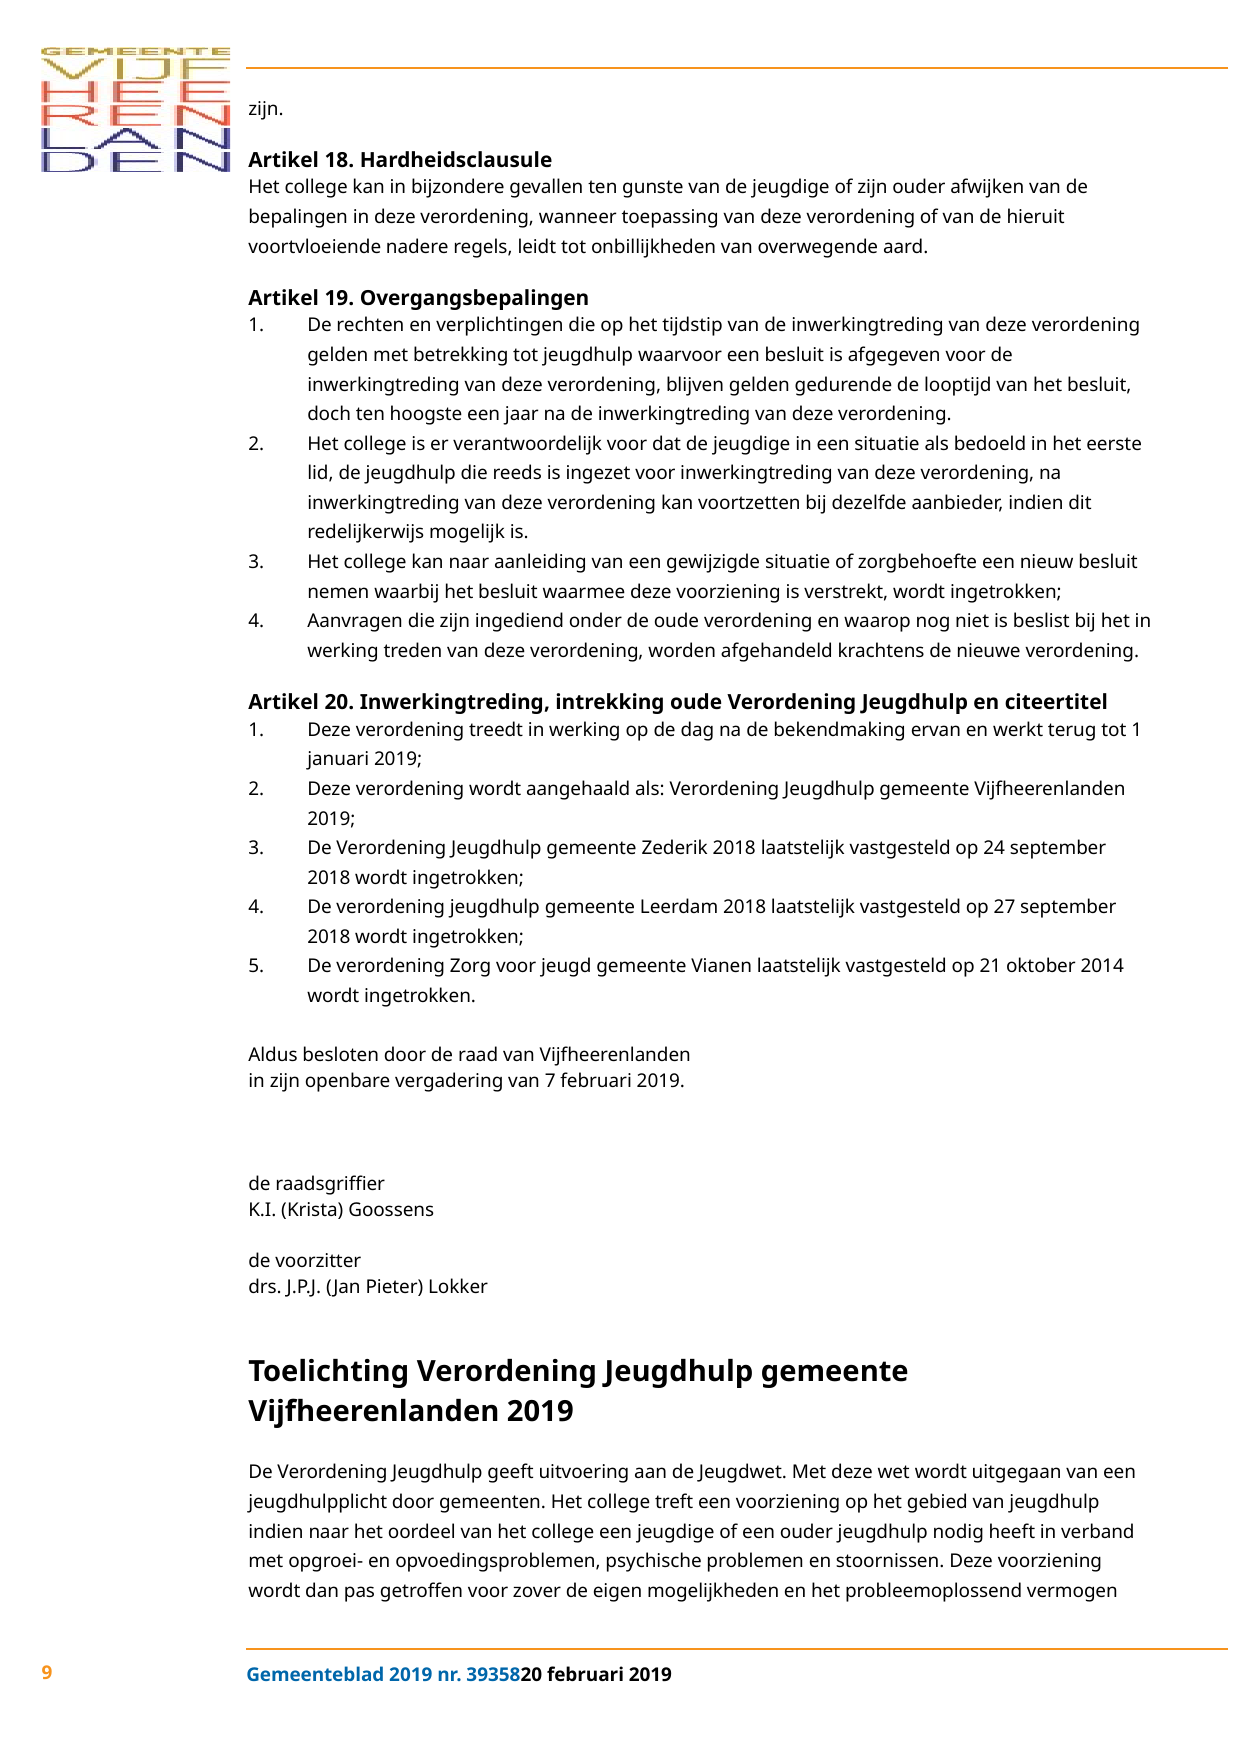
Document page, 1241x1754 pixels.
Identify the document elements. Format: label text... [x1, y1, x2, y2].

list De verordening Zorg voor jeugd gemeente Vianen laatstelijk vastgesteld op 21 oktober 2014 wordt ingetrokken. [248, 953, 1152, 1008]
text drs. J.P.J. (Jan Pieter) Lokker [248, 1273, 1152, 1299]
list Deze verordening treedt in werking op de dag na de bekendmaking ervan en werkt terug tot 1 januari 2019; [248, 716, 1152, 771]
list Het college kan naar aanleiding van een gewijzigde situatie of zorgbehoefte een nieuw besluit nemen waarbij het besluit waarmee deze voorziening is verstrekt, wordt ingetrokken; [248, 548, 1152, 604]
text Toelichting Verordening Jeugdhulp gemeente Vijfheerenlanden 2019 [248, 1350, 1152, 1429]
picture [41, 47, 231, 172]
text De Verordening Jeugdhulp geeft uitvoering aan de Jeugdwet. Met deze wet wordt uitgegaan van een jeugdhulpplicht door gemeenten. Het college treft een voorziening op het gebied van jeugdhulp [248, 1459, 1152, 1514]
text in zijn openbare vergadering van 7 februari 2019. [248, 1067, 1152, 1093]
text Artikel 20. Inwerkingtreding, intrekking oude Verordening Jeugdhulp en citeertitel [248, 687, 1152, 716]
list Het college is er verantwoordelijk voor dat de jeugdige in een situatie als bedoeld in het eerste lid, de jeugdhulp die reeds is ingezet voor inwerkingtreding van deze verordening, na inwerkingtreding van deze verordening kan voortzetten bij dezelfde aanbieder, indien dit redelijkerwijs mogelijk is. [248, 430, 1152, 544]
text K.I. (Krista) Goossens [248, 1196, 1152, 1221]
text Artikel 19. Overgangsbepalingen [248, 283, 1152, 312]
list Aanvragen die zijn ingediend onder de oude verordening en waarop nog niet is beslist bij het in werking treden van deze verordening, worden afgehandeld krachtens de nieuwe verordening. [248, 607, 1152, 663]
text Het college kan in bijzondere gevallen ten gunste van de jeugdige of zijn ouder afwijken van de bepalingen in deze verordening, wanneer toepassing van deze verordening of van de hieruit voortvloeiende nadere regels, leidt tot onbillijkheden van overwegende aard. [248, 174, 1152, 258]
text zijn. [248, 95, 1152, 121]
text Artikel 18. Hardheidsclausule [248, 145, 1152, 174]
text indien naar het oordeel van het college een jeugdige of een ouder jeugdhulp nodig heeft in verband met opgroei- en opvoedingsproblemen, psychische problemen en stoornissen. Deze voorziening wordt dan pas getroffen voor zover de eigen mogelijkheden en het probleemoplossend vermogen [248, 1518, 1152, 1603]
list De Verordening Jeugdhulp gemeente Zederik 2018 laatstelijk vastgesteld op 24 september 2018 wordt ingetrokken; [248, 834, 1152, 889]
text de voorzitter [248, 1247, 1152, 1273]
list Deze verordening wordt aangehaald als: Verordening Jeugdhulp gemeente Vijfheerenlanden 2019; [248, 775, 1152, 830]
list De verordening jeugdhulp gemeente Leerdam 2018 laatstelijk vastgesteld op 27 september 2018 wordt ingetrokken; [248, 893, 1152, 949]
list De rechten en verplichtingen die op het tijdstip van de inwerkingtreding van deze verordening gelden met betrekking tot jeugdhulp waarvoor een besluit is afgegeven voor de inwerkingtreding van deze verordening, blijven gelden gedurende de looptijd van het besluit, doch ten hoogste een jaar na de inwerkingtreding van deze verordening. [248, 312, 1152, 426]
text Aldus besloten door de raad van Vijfheerenlanden [248, 1041, 1152, 1067]
text de raadsgriffier [248, 1170, 1152, 1196]
